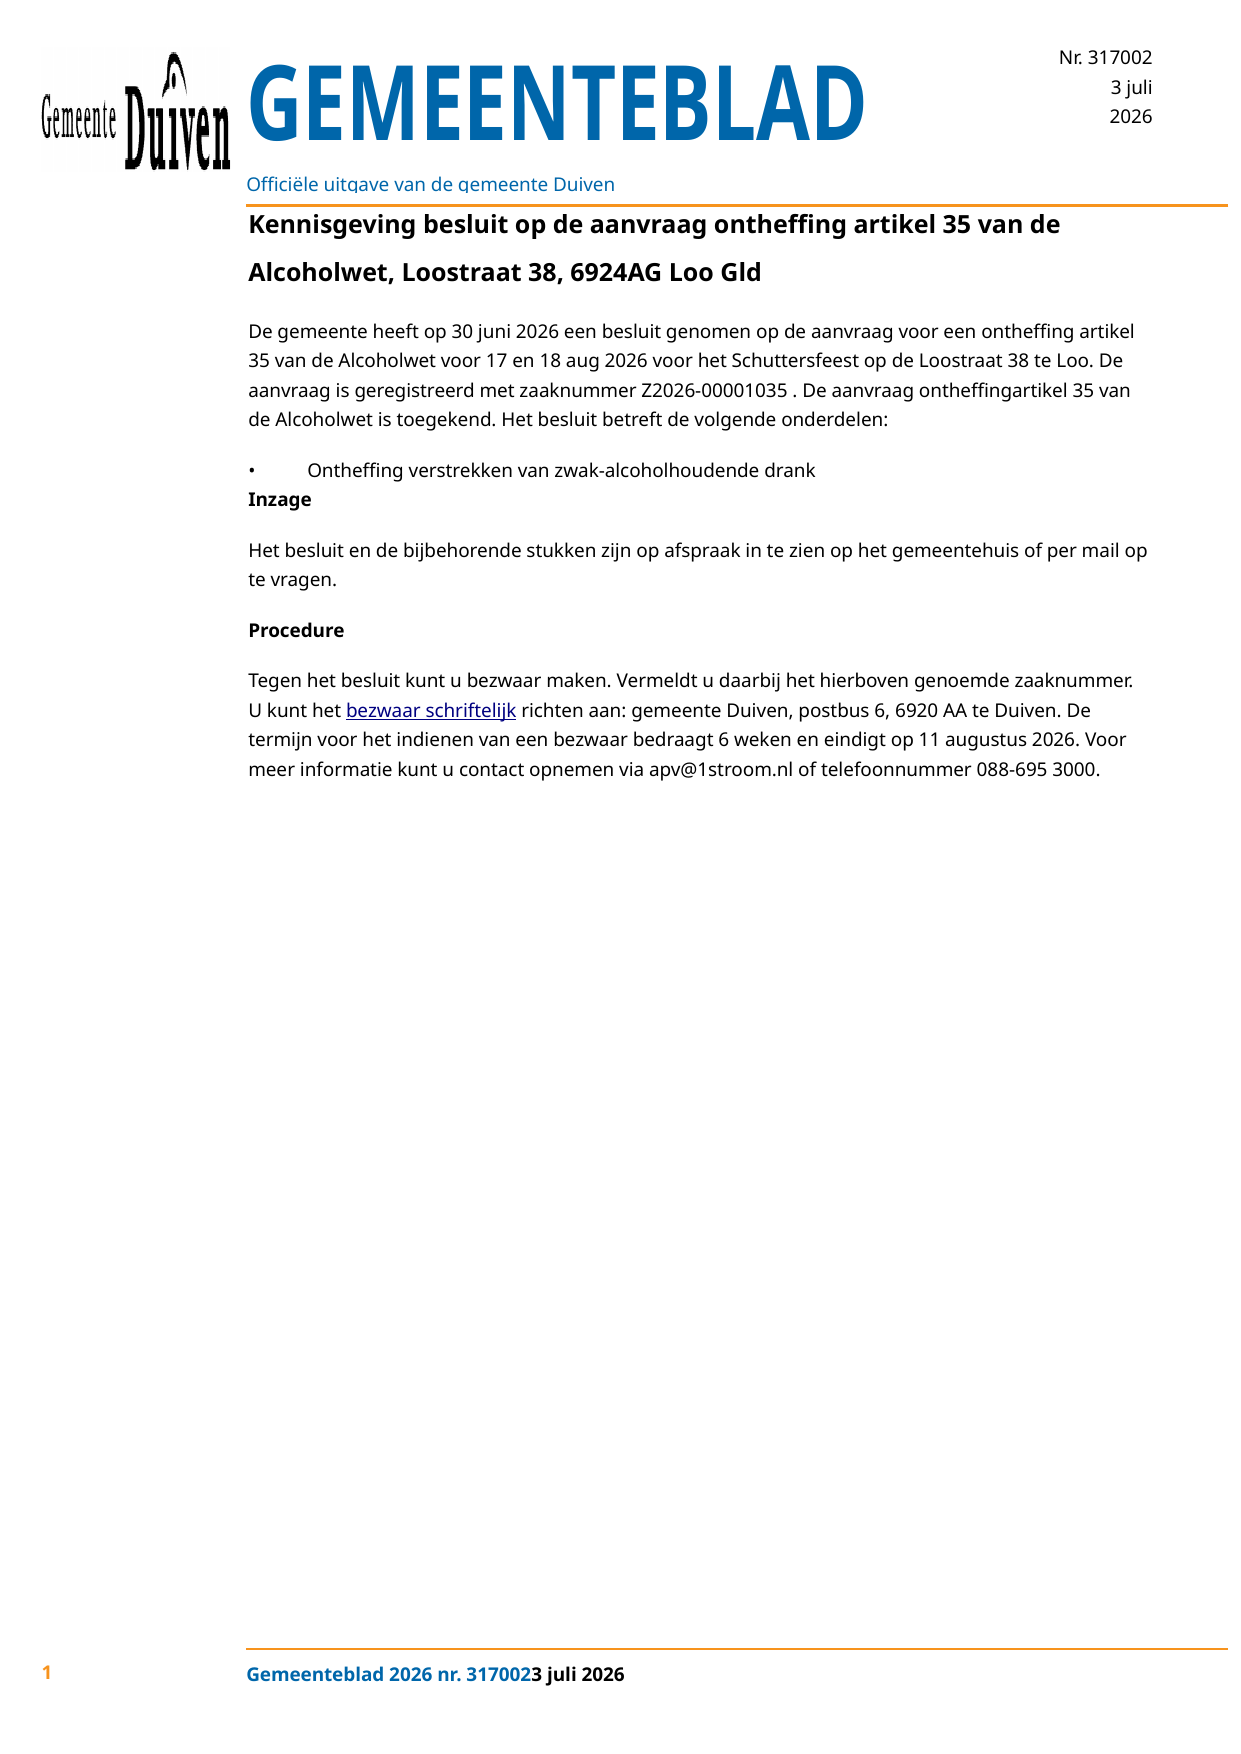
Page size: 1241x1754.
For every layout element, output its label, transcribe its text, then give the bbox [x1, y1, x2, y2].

text Procedure [248, 617, 1152, 643]
text Kennisgeving besluit op de aanvraag ontheffing artikel 35 van de Alcoholwet, Loostraat 38, 6924AG Loo Gld [248, 207, 1152, 288]
picture [41, 47, 231, 172]
text Het besluit en de bijbehorende stukken zijn op afspraak in te zien op het gemeentehuis of per mail op te vragen. [248, 537, 1152, 592]
text Tegen het besluit kunt u bezwaar maken. Vermeldt u daarbij het hierboven genoemde zaaknummer. U kunt het bezwaar schriftelijk richten aan: gemeente Duiven, postbus 6, 6920 AA te Duiven. De termijn voor het indienen van een bezwaar bedraagt 6 weken en eindigt op 11 augustus 2026. Voor meer informatie kunt u contact opnemen via apv@1stroom.nl of telefoonnummer 088-695 3000. [248, 667, 1152, 782]
text Inzage [248, 487, 1152, 512]
text De gemeente heeft op 30 juni 2026 een besluit genomen op de aanvraag voor een ontheffing artikel 35 van de Alcoholwet voor 17 en 18 aug 2026 voor het Schuttersfeest op de Loostraat 38 te Loo. De aanvraag is geregistreerd met zaaknummer Z2026-00001035 . De aanvraag ontheffingartikel 35 van de Alcoholwet is toegekend. Het besluit betreft de volgende onderdelen: [248, 318, 1152, 432]
list Ontheffing verstrekken van zwak-alcoholhoudende drank [248, 457, 1152, 483]
